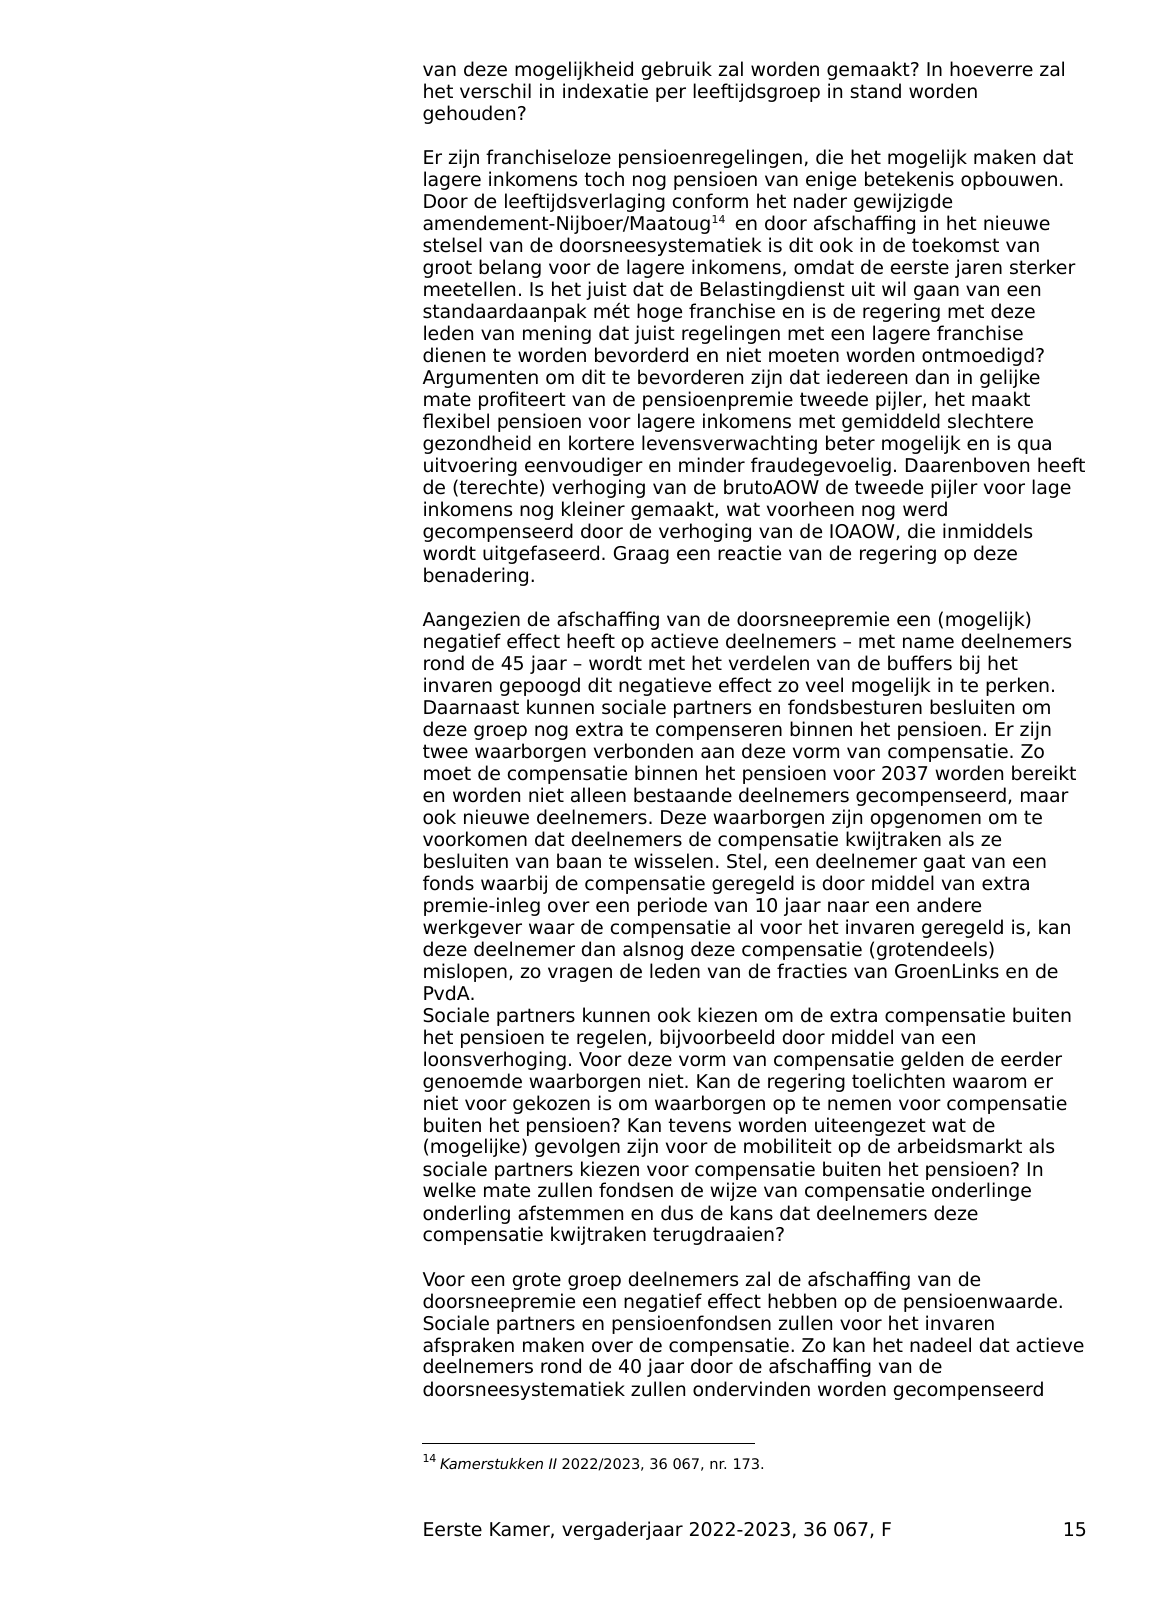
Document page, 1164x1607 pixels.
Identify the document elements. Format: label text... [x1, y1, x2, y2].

text Voor een grote groep deelnemers zal de afschaffing van de doorsneepremie een negatief effect hebben op de pensioenwaarde. Sociale partners en pensioenfondsen zullen voor het invaren afspraken maken over de compensatie. Zo kan het nadeel dat actieve deelnemers rond de 40 jaar door de afschaffing van de doorsneesystematiek zullen ondervinden worden gecompenseerd [422, 1268, 1087, 1400]
text Sociale partners kunnen ook kiezen om de extra compensatie buiten het pensioen te regelen, bijvoorbeeld door middel van een loonsverhoging. Voor deze vorm van compensatie gelden de eerder genoemde waarborgen niet. Kan de regering toelichten waarom er niet voor gekozen is om waarborgen op te nemen voor compensatie buiten het pensioen? Kan tevens worden uiteengezet wat de (mogelijke) gevolgen zijn voor de mobiliteit op de arbeidsmarkt als sociale partners kiezen voor compensatie buiten het pensioen? In welke mate zullen fondsen de wijze van compensatie onderlinge onderling afstemmen en dus de kans dat deelnemers deze compensatie kwijtraken terugdraaien? [422, 1004, 1087, 1246]
text van deze mogelijkheid gebruik zal worden gemaakt? In hoeverre zal het verschil in indexatie per leeftijdsgroep in stand worden gehouden? [422, 59, 1087, 125]
text Kamerstukken II 2022/2023, 36 067, nr. 173. [422, 1452, 1087, 1474]
text Aangezien de afschaffing van de doorsneepremie een (mogelijk) negatief effect heeft op actieve deelnemers – met name deelnemers rond de 45 jaar – wordt met het verdelen van de buffers bij het invaren gepoogd dit negatieve effect zo veel mogelijk in te perken. Daarnaast kunnen sociale partners en fondsbesturen besluiten om deze groep nog extra te compenseren binnen het pensioen. Er zijn twee waarborgen verbonden aan deze vorm van compensatie. Zo moet de compensatie binnen het pensioen voor 2037 worden bereikt en worden niet alleen bestaande deelnemers gecompenseerd, maar ook nieuwe deelnemers. Deze waarborgen zijn opgenomen om te voorkomen dat deelnemers de compensatie kwijtraken als ze besluiten van baan te wisselen. Stel, een deelnemer gaat van een fonds waarbij de compensatie geregeld is door middel van extra premie-inleg over een periode van 10 jaar naar een andere werkgever waar de compensatie al voor het invaren geregeld is, kan deze deelnemer dan alsnog deze compensatie (grotendeels) mislopen, zo vragen de leden van de fracties van GroenLinks en de PvdA. [422, 609, 1087, 1004]
text Er zijn franchiseloze pensioenregelingen, die het mogelijk maken dat lagere inkomens toch nog pensioen van enige betekenis opbouwen. Door de leeftijdsverlaging conform het nader gewijzigde amendement-Nijboer/Maatoug en door afschaffing in het nieuwe stelsel van de doorsneesystematiek is dit ook in de toekomst van groot belang voor de lagere inkomens, omdat de eerste jaren sterker meetellen. Is het juist dat de Belastingdienst uit wil gaan van een standaardaanpak mét hoge franchise en is de regering met deze leden van mening dat juist regelingen met een lagere franchise dienen te worden bevorderd en niet moeten worden ontmoedigd? Argumenten om dit te bevorderen zijn dat iedereen dan in gelijke mate profiteert van de pensioenpremie tweede pijler, het maakt flexibel pensioen voor lagere inkomens met gemiddeld slechtere gezondheid en kortere levensverwachting beter mogelijk en is qua uitvoering eenvoudiger en minder fraudegevoelig. Daarenboven heeft de (terechte) verhoging van de brutoAOW de tweede pijler voor lage inkomens nog kleiner gemaakt, wat voorheen nog werd gecompenseerd door de verhoging van de IOAOW, die inmiddels wordt uitgefaseerd. Graag een reactie van de regering op deze benadering. [422, 147, 1087, 587]
